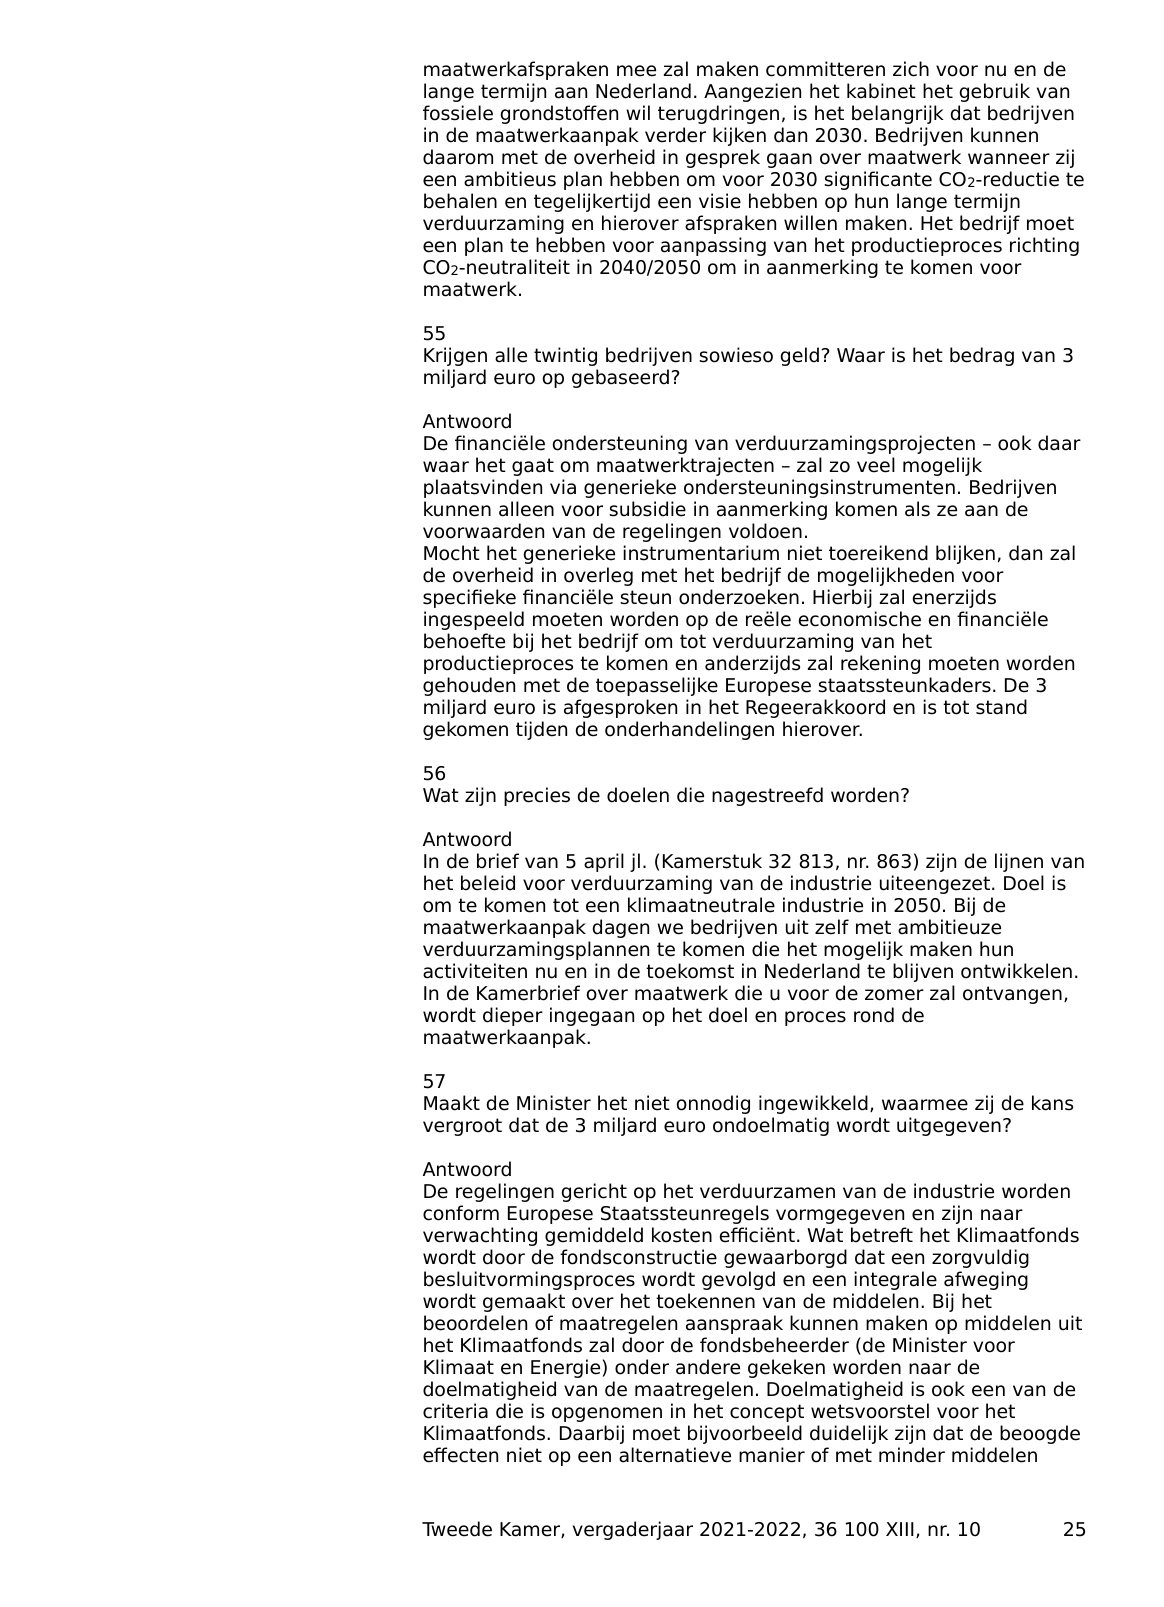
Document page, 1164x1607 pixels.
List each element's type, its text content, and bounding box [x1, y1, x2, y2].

text 57 [422, 1071, 1087, 1093]
text Antwoord [422, 1159, 1087, 1181]
text Krijgen alle twintig bedrijven sowieso geld? Waar is het bedrag van 3 miljard euro op gebaseerd? [422, 345, 1087, 389]
text Wat zijn precies de doelen die nagestreefd worden? [422, 785, 1087, 807]
text Mocht het generieke instrumentarium niet toereikend blijken, dan zal de overheid in overleg met het bedrijf de mogelijkheden voor specifieke financiële steun onderzoeken. Hierbij zal enerzijds ingespeeld moeten worden op de reële economische en financiële behoefte bij het bedrijf om tot verduurzaming van het productieproces te komen en anderzijds zal rekening moeten worden gehouden met de toepasselijke Europese staatssteunkaders. De 3 miljard euro is afgesproken in het Regeerakkoord en is tot stand gekomen tijden de onderhandelingen hierover. [422, 543, 1087, 741]
text In de brief van 5 april jl. (Kamerstuk 32 813, nr. 863) zijn de lijnen van het beleid voor verduurzaming van de industrie uiteengezet. Doel is om te komen tot een klimaatneutrale industrie in 2050. Bij de maatwerkaanpak dagen we bedrijven uit zelf met ambitieuze verduurzamingsplannen te komen die het mogelijk maken hun activiteiten nu en in de toekomst in Nederland te blijven ontwikkelen. In de Kamerbrief over maatwerk die u voor de zomer zal ontvangen, wordt dieper ingegaan op het doel en proces rond de maatwerkaanpak. [422, 851, 1087, 1049]
text De financiële ondersteuning van verduurzamingsprojecten – ook daar waar het gaat om maatwerktrajecten – zal zo veel mogelijk plaatsvinden via generieke ondersteuningsinstrumenten. Bedrijven kunnen alleen voor subsidie in aanmerking komen als ze aan de voorwaarden van de regelingen voldoen. [422, 433, 1087, 543]
text maatwerkafspraken mee zal maken committeren zich voor nu en de lange termijn aan Nederland. Aangezien het kabinet het gebruik van fossiele grondstoffen wil terugdringen, is het belangrijk dat bedrijven in de maatwerkaanpak verder kijken dan 2030. Bedrijven kunnen daarom met de overheid in gesprek gaan over maatwerk wanneer zij een ambitieus plan hebben om voor 2030 significante CO2-reductie te behalen en tegelijkertijd een visie hebben op hun lange termijn verduurzaming en hierover afspraken willen maken. Het bedrijf moet een plan te hebben voor aanpassing van het productieproces richting CO2-neutraliteit in 2040/2050 om in aanmerking te komen voor maatwerk. [422, 59, 1087, 301]
text De regelingen gericht op het verduurzamen van de industrie worden conform Europese Staatssteunregels vormgegeven en zijn naar verwachting gemiddeld kosten efficiënt. Wat betreft het Klimaatfonds wordt door de fondsconstructie gewaarborgd dat een zorgvuldig besluitvormingsproces wordt gevolgd en een integrale afweging wordt gemaakt over het toekennen van de middelen. Bij het beoordelen of maatregelen aanspraak kunnen maken op middelen uit het Klimaatfonds zal door de fondsbeheerder (de Minister voor Klimaat en Energie) onder andere gekeken worden naar de doelmatigheid van de maatregelen. Doelmatigheid is ook een van de criteria die is opgenomen in het concept wetsvoorstel voor het Klimaatfonds. Daarbij moet bijvoorbeeld duidelijk zijn dat de beoogde effecten niet op een alternatieve manier of met minder middelen [422, 1181, 1087, 1467]
text 56 [422, 763, 1087, 785]
text Antwoord [422, 829, 1087, 851]
text Maakt de Minister het niet onnodig ingewikkeld, waarmee zij de kans vergroot dat de 3 miljard euro ondoelmatig wordt uitgegeven? [422, 1093, 1087, 1137]
text Antwoord [422, 411, 1087, 433]
text 55 [422, 323, 1087, 345]
